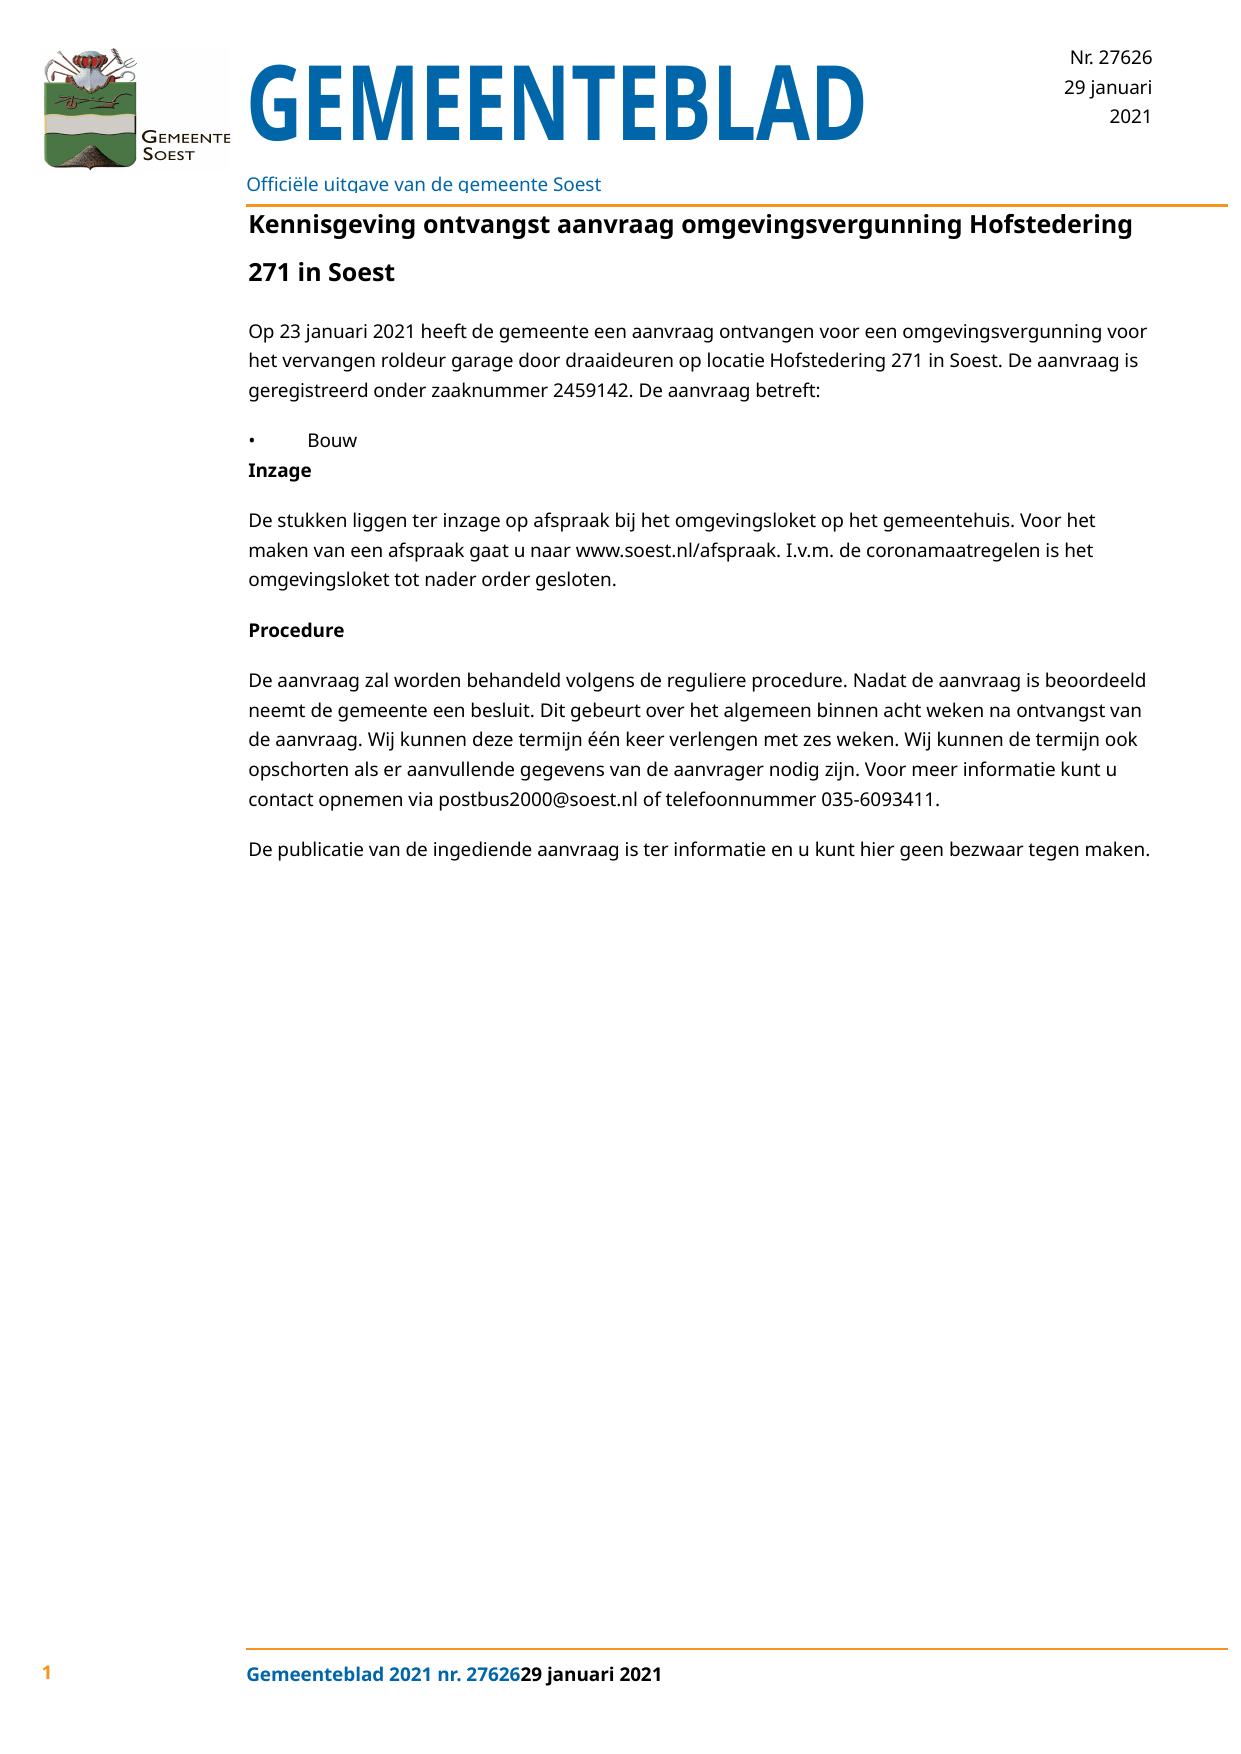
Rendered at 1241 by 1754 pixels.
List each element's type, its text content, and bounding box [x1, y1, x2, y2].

text De stukken liggen ter inzage op afspraak bij het omgevingsloket op het gemeentehuis. Voor het maken van een afspraak gaat u naar www.soest.nl/afspraak. I.v.m. de coronamaatregelen is het omgevingsloket tot nader order gesloten. [248, 507, 1152, 592]
text Procedure [248, 617, 1152, 643]
text Kennisgeving ontvangst aanvraag omgevingsvergunning Hofstedering 271 in Soest [248, 207, 1152, 288]
text De publicatie van de ingediende aanvraag is ter informatie en u kunt hier geen bezwaar tegen maken. [248, 836, 1152, 862]
text Inzage [248, 457, 1152, 483]
text Op 23 januari 2021 heeft de gemeente een aanvraag ontvangen voor een omgevingsvergunning voor het vervangen roldeur garage door draaideuren op locatie Hofstedering 271 in Soest. De aanvraag is geregistreerd onder zaaknummer 2459142. De aanvraag betreft: [248, 318, 1152, 403]
text De aanvraag zal worden behandeld volgens de reguliere procedure. Nadat de aanvraag is beoordeeld neemt de gemeente een besluit. Dit gebeurt over het algemeen binnen acht weken na ontvangst van de aanvraag. Wij kunnen deze termijn één keer verlengen met zes weken. Wij kunnen de termijn ook opschorten als er aanvullende gegevens van de aanvrager nodig zijn. Voor meer informatie kunt u contact opnemen via postbus2000@soest.nl of telefoonnummer 035-6093411. [248, 667, 1152, 812]
list Bouw [248, 427, 1152, 453]
picture [41, 47, 231, 172]
